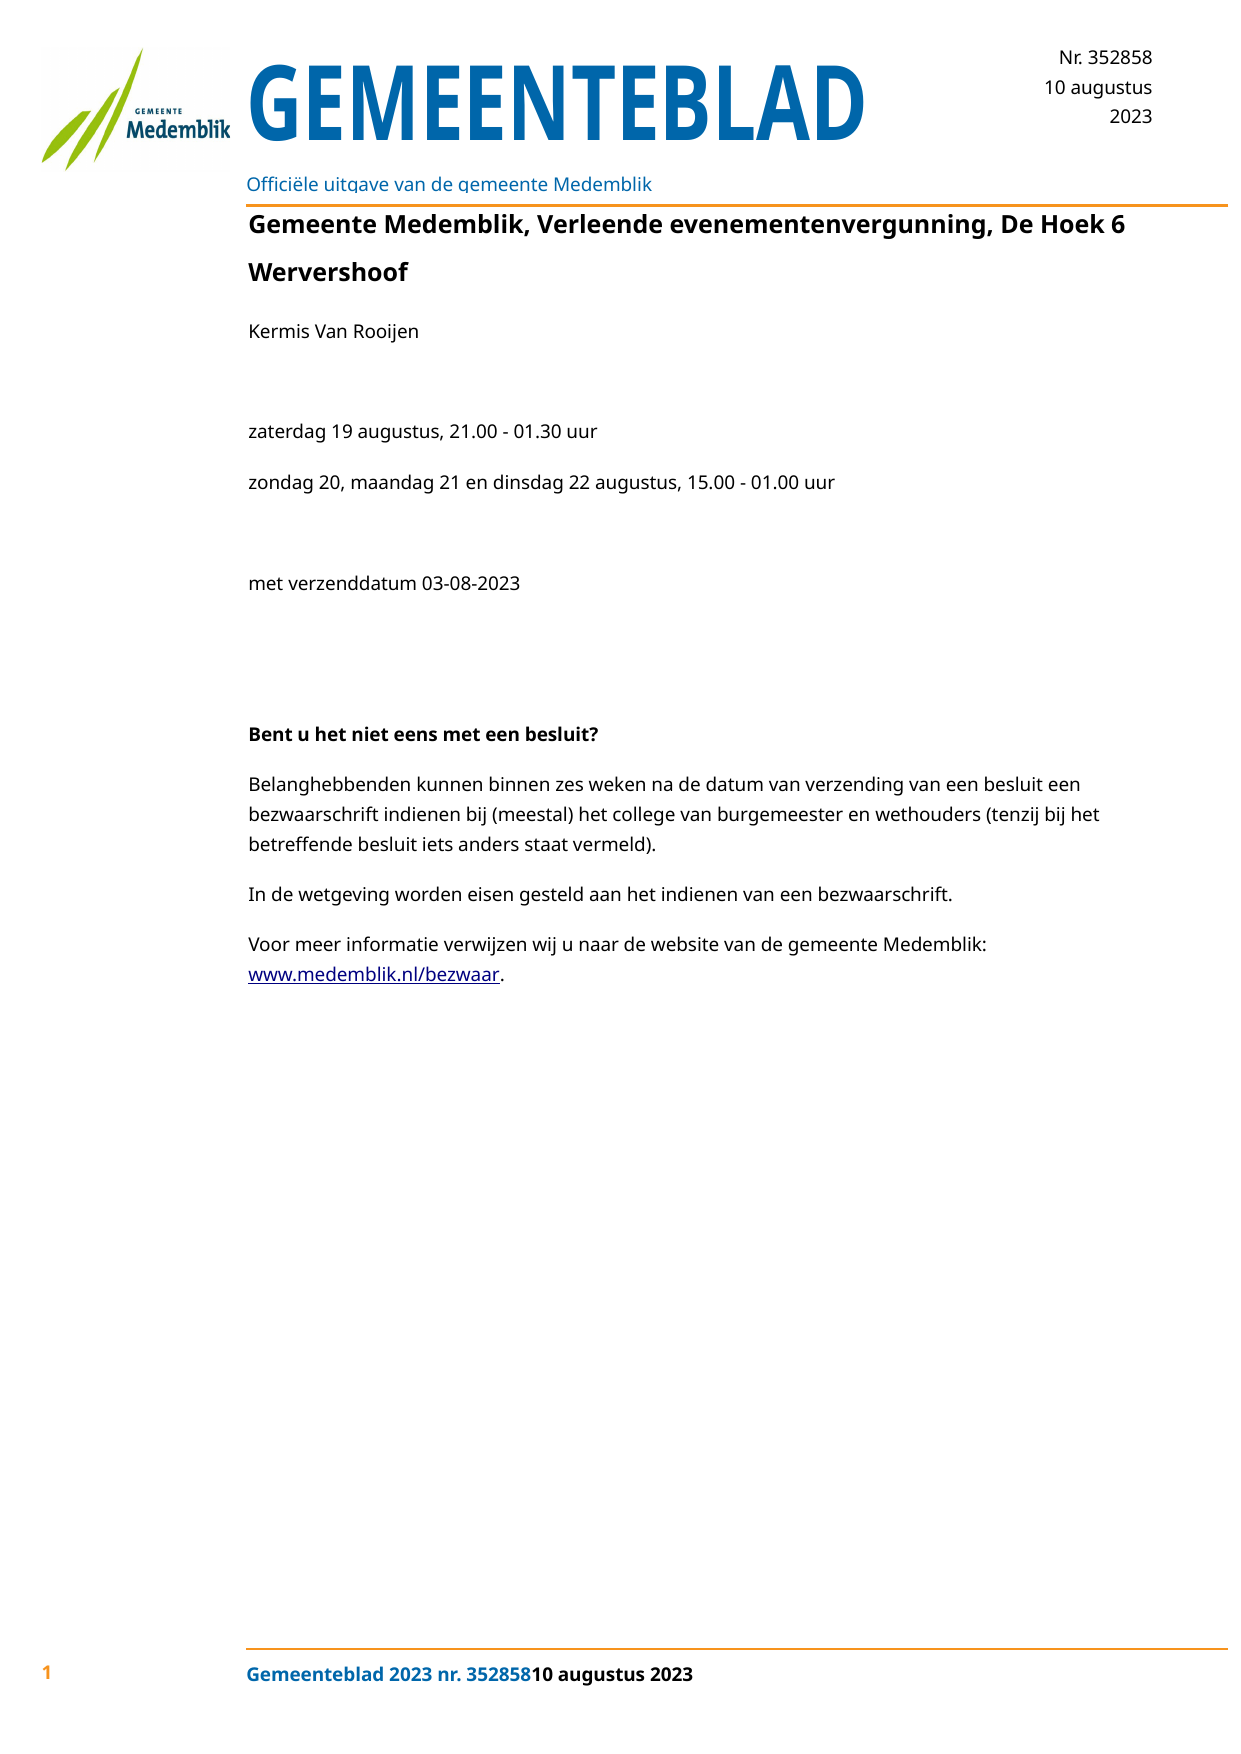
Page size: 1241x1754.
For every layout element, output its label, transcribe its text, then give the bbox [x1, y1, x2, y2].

text Belanghebbenden kunnen binnen zes weken na de datum van verzending van een besluit een bezwaarschrift indienen bij (meestal) het college van burgemeester en wethouders (tenzij bij het betreffende besluit iets anders staat vermeld). [248, 772, 1152, 857]
text zondag 20, maandag 21 en dinsdag 22 augustus, 15.00 - 01.00 uur [248, 469, 1152, 495]
text Kermis Van Rooijen [248, 318, 1152, 344]
text zaterdag 19 augustus, 21.00 - 01.30 uur [248, 419, 1152, 444]
text Gemeente Medemblik, Verleende evenementenvergunning, De Hoek 6 Wervershoof [248, 207, 1152, 288]
text Voor meer informatie verwijzen wij u naar de website van de gemeente Medemblik: www.medemblik.nl/bezwaar. [248, 932, 1152, 987]
text Bent u het niet eens met een besluit? [248, 721, 1152, 747]
picture [41, 47, 231, 172]
text In de wetgeving worden eisen gesteld aan het indienen van een bezwaarschrift. [248, 881, 1152, 907]
text met verzenddatum 03-08-2023 [248, 570, 1152, 596]
